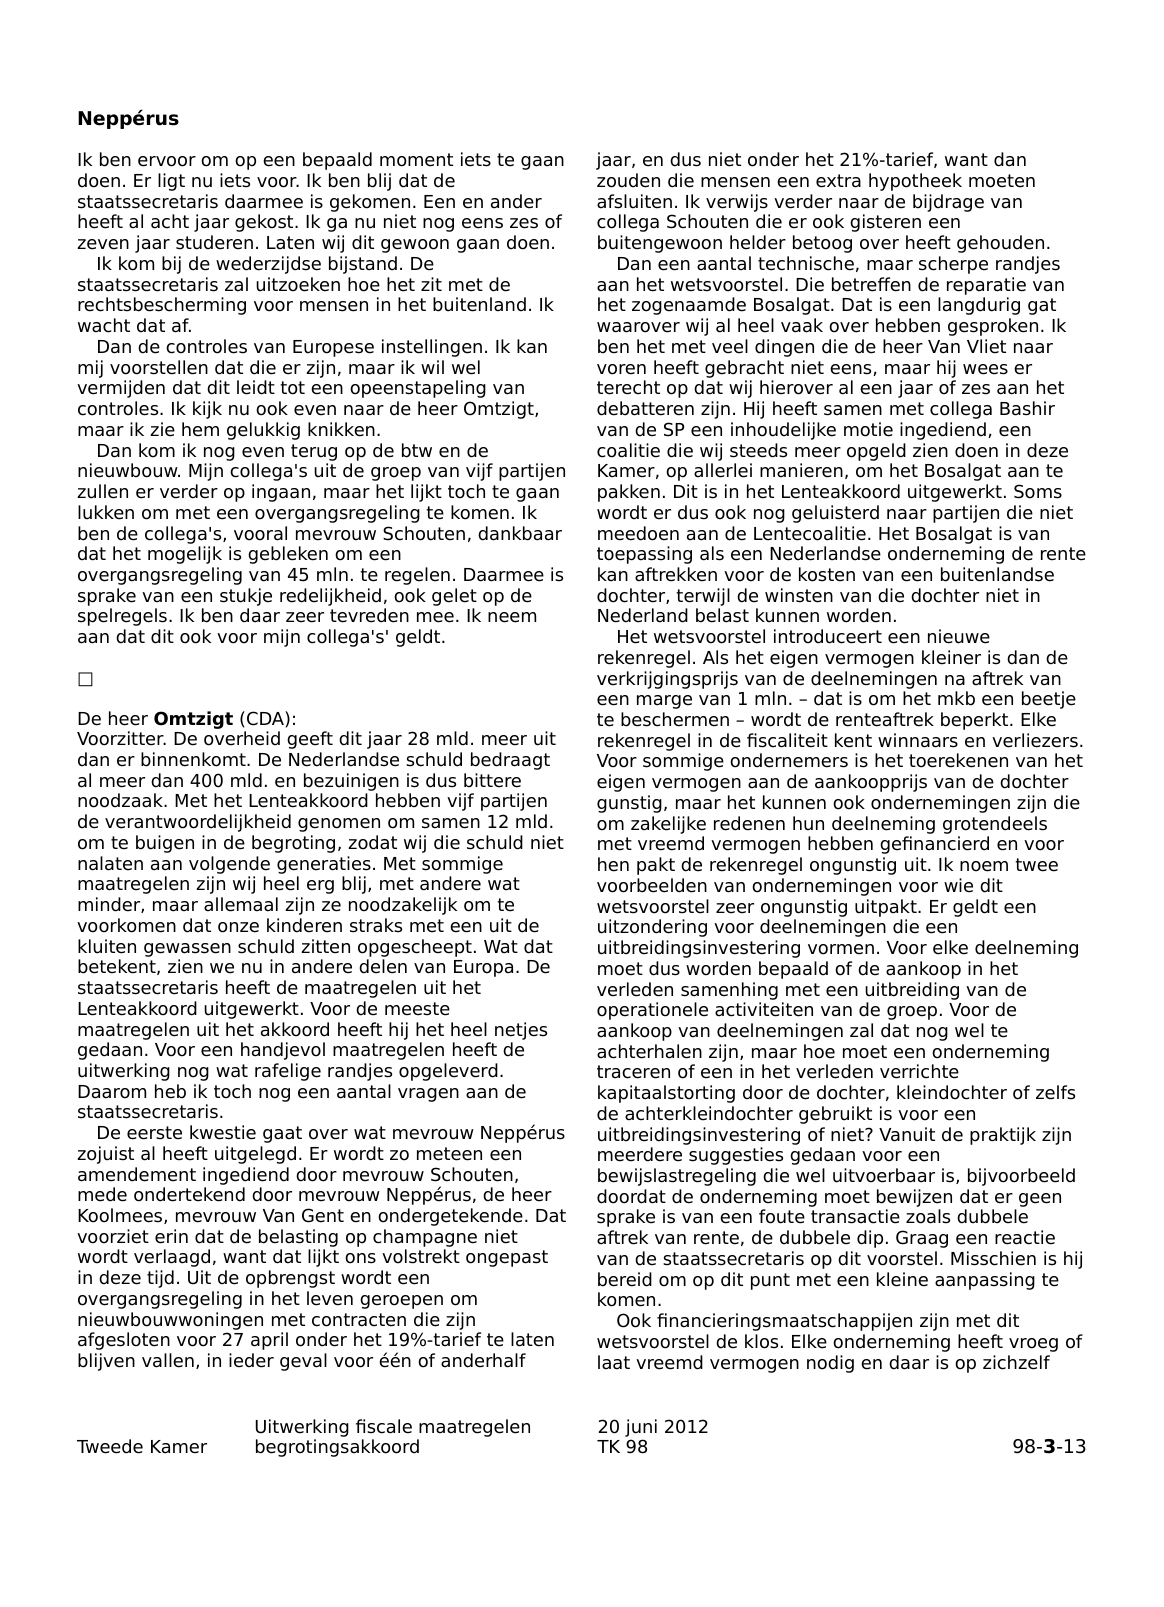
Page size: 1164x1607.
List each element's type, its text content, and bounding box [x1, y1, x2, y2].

text Ik kom bij de wederzijdse bijstand. De staatssecretaris zal uitzoeken hoe het zit met de rechtsbescherming voor mensen in het buitenland. Ik wacht dat af. [77, 254, 567, 337]
text Ik ben ervoor om op een bepaald moment iets te gaan doen. Er ligt nu iets voor. Ik ben blij dat de staatssecretaris daarmee is gekomen. Een en ander heeft al acht jaar gekost. Ik ga nu niet nog eens zes of zeven jaar studeren. Laten wij dit gewoon gaan doen. [77, 150, 567, 254]
text □ [77, 668, 567, 688]
text jaar, en dus niet onder het 21%-tarief, want dan zouden die mensen een extra hypotheek moeten afsluiten. Ik verwijs verder naar de bijdrage van collega Schouten die er ook gisteren een buitengewoon helder betoog over heeft gehouden. [596, 150, 1087, 254]
text De eerste kwestie gaat over wat mevrouw Neppérus zojuist al heeft uitgelegd. Er wordt zo meteen een amendement ingediend door mevrouw Schouten, mede ondertekend door mevrouw Neppérus, de heer Koolmees, mevrouw Van Gent en ondergetekende. Dat voorziet erin dat de belasting op champagne niet wordt verlaagd, want dat lijkt ons volstrekt ongepast in deze tijd. Uit de opbrengst wordt een overgangsregeling in het leven geroepen om nieuwbouwwoningen met contracten die zijn afgesloten voor 27 april onder het 19%-tarief te laten blijven vallen, in ieder geval voor één of anderhalf [77, 1123, 567, 1372]
text Dan de controles van Europese instellingen. Ik kan mij voorstellen dat die er zijn, maar ik wil wel vermijden dat dit leidt tot een opeenstapeling van controles. Ik kijk nu ook even naar de heer Omtzigt, maar ik zie hem gelukkig knikken. [77, 337, 567, 440]
text Voorzitter. De overheid geeft dit jaar 28 mld. meer uit dan er binnenkomt. De Nederlandse schuld bedraagt al meer dan 400 mld. en bezuinigen is dus bittere noodzaak. Met het Lenteakkoord hebben vijf partijen de verantwoordelijkheid genomen om samen 12 mld. om te buigen in de begroting, zodat wij die schuld niet nalaten aan volgende generaties. Met sommige maatregelen zijn wij heel erg blij, met andere wat minder, maar allemaal zijn ze noodzakelijk om te voorkomen dat onze kinderen straks met een uit de kluiten gewassen schuld zitten opgescheept. Wat dat betekent, zien we nu in andere delen van Europa. De staatssecretaris heeft de maatregelen uit het Lenteakkoord uitgewerkt. Voor de meeste maatregelen uit het akkoord heeft hij het heel netjes gedaan. Voor een handjevol maatregelen heeft de uitwerking nog wat rafelige randjes opgeleverd. Daarom heb ik toch nog een aantal vragen aan de staatssecretaris. [77, 729, 567, 1123]
text Ook financieringsmaatschappijen zijn met dit wetsvoorstel de klos. Elke onderneming heeft vroeg of laat vreemd vermogen nodig en daar is op zichzelf [596, 1311, 1087, 1373]
text Dan kom ik nog even terug op de btw en de nieuwbouw. Mijn collega's uit de groep van vijf partijen zullen er verder op ingaan, maar het lijkt toch te gaan lukken om met een overgangsregeling te komen. Ik ben de collega's, vooral mevrouw Schouten, dankbaar dat het mogelijk is gebleken om een overgangsregeling van 45 mln. te regelen. Daarmee is sprake van een stukje redelijkheid, ook gelet op de spelregels. Ik ben daar zeer tevreden mee. Ik neem aan dat dit ook voor mijn collega's' geldt. [77, 440, 567, 648]
text De heer Omtzigt (CDA): [77, 708, 567, 729]
text Dan een aantal technische, maar scherpe randjes aan het wetsvoorstel. Die betreffen de reparatie van het zogenaamde Bosalgat. Dat is een langdurig gat waarover wij al heel vaak over hebben gesproken. Ik ben het met veel dingen die de heer Van Vliet naar voren heeft gebracht niet eens, maar hij wees er terecht op dat wij hierover al een jaar of zes aan het debatteren zijn. Hij heeft samen met collega Bashir van de SP een inhoudelijke motie ingediend, een coalitie die wij steeds meer opgeld zien doen in deze Kamer, op allerlei manieren, om het Bosalgat aan te pakken. Dit is in het Lenteakkoord uitgewerkt. Soms wordt er dus ook nog geluisterd naar partijen die niet meedoen aan de Lentecoalitie. Het Bosalgat is van toepassing als een Nederlandse onderneming de rente kan aftrekken voor de kosten van een buitenlandse dochter, terwijl de winsten van die dochter niet in Nederland belast kunnen worden. [596, 254, 1087, 627]
text Het wetsvoorstel introduceert een nieuwe rekenregel. Als het eigen vermogen kleiner is dan de verkrijgingsprijs van de deelnemingen na aftrek van een marge van 1 mln. – dat is om het mkb een beetje te beschermen – wordt de renteaftrek beperkt. Elke rekenregel in de fiscaliteit kent winnaars en verliezers. Voor sommige ondernemers is het toerekenen van het eigen vermogen aan de aankoopprijs van de dochter gunstig, maar het kunnen ook ondernemingen zijn die om zakelijke redenen hun deelneming grotendeels met vreemd vermogen hebben gefinancierd en voor hen pakt de rekenregel ongunstig uit. Ik noem twee voorbeelden van ondernemingen voor wie dit wetsvoorstel zeer ongunstig uitpakt. Er geldt een uitzondering voor deelnemingen die een uitbreidingsinvestering vormen. Voor elke deelneming moet dus worden bepaald of de aankoop in het verleden samenhing met een uitbreiding van de operationele activiteiten van de groep. Voor de aankoop van deelnemingen zal dat nog wel te achterhalen zijn, maar hoe moet een onderneming traceren of een in het verleden verrichte kapitaalstorting door de dochter, kleindochter of zelfs de achterkleindochter gebruikt is voor een uitbreidingsinvestering of niet? Vanuit de praktijk zijn meerdere suggesties gedaan voor een bewijslastregeling die wel uitvoerbaar is, bijvoorbeeld doordat de onderneming moet bewijzen dat er geen sprake is van een foute transactie zoals dubbele aftrek van rente, de dubbele dip. Graag een reactie van de staatssecretaris op dit voorstel. Misschien is hij bereid om op dit punt met een kleine aanpassing te komen. [596, 627, 1087, 1311]
